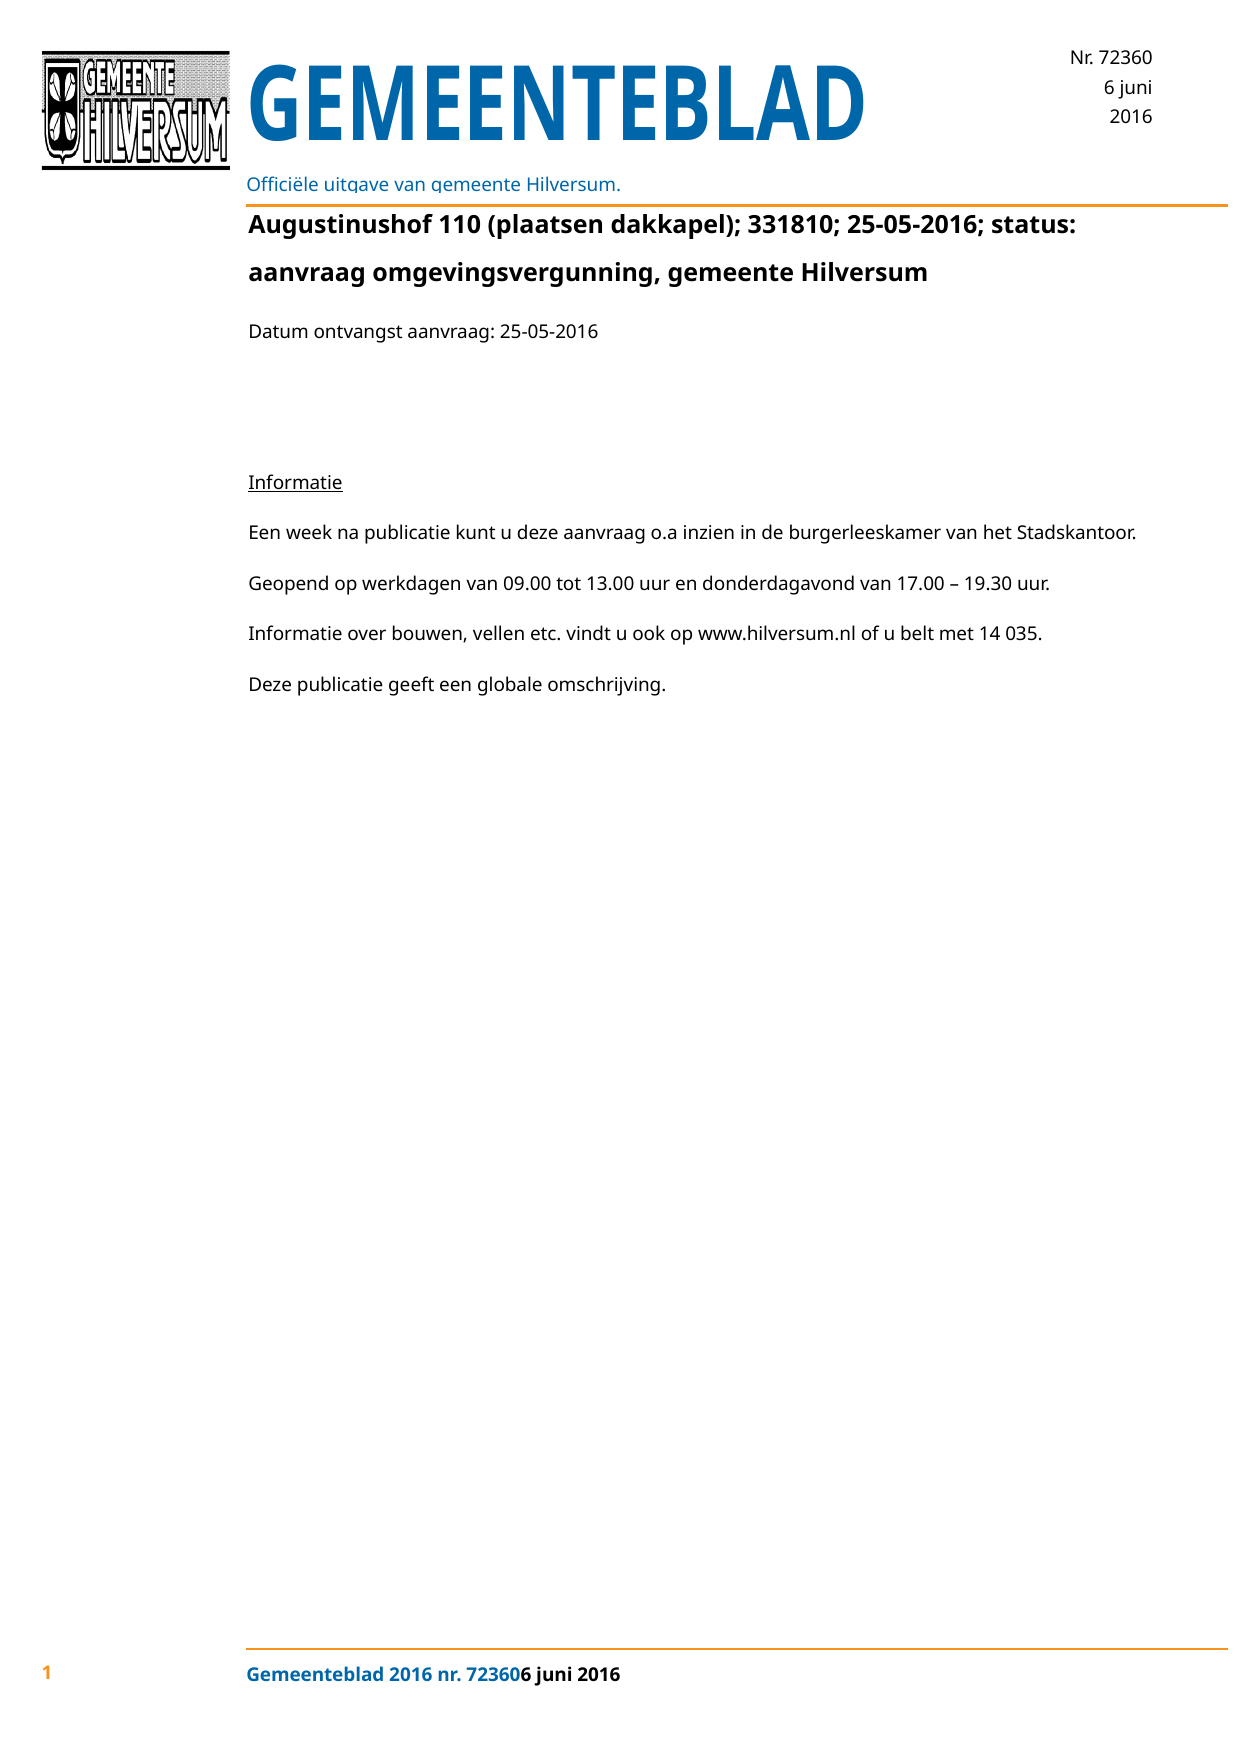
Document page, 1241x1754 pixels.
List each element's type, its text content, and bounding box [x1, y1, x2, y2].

picture [41, 47, 231, 172]
text Datum ontvangst aanvraag: 25-05-2016 [248, 318, 1152, 344]
text Een week na publicatie kunt u deze aanvraag o.a inzien in de burgerleeskamer van het Stadskantoor. [248, 519, 1152, 545]
text Informatie [248, 469, 1152, 495]
text Geopend op werkdagen van 09.00 tot 13.00 uur en donderdagavond van 17.00 – 19.30 uur. [248, 570, 1152, 596]
text Augustinushof 110 (plaatsen dakkapel); 331810; 25-05-2016; status: aanvraag omgevingsvergunning, gemeente Hilversum [248, 207, 1152, 288]
text Informatie over bouwen, vellen etc. vindt u ook op www.hilversum.nl of u belt met 14 035. [248, 620, 1152, 646]
text Deze publicatie geeft een globale omschrijving. [248, 671, 1152, 697]
